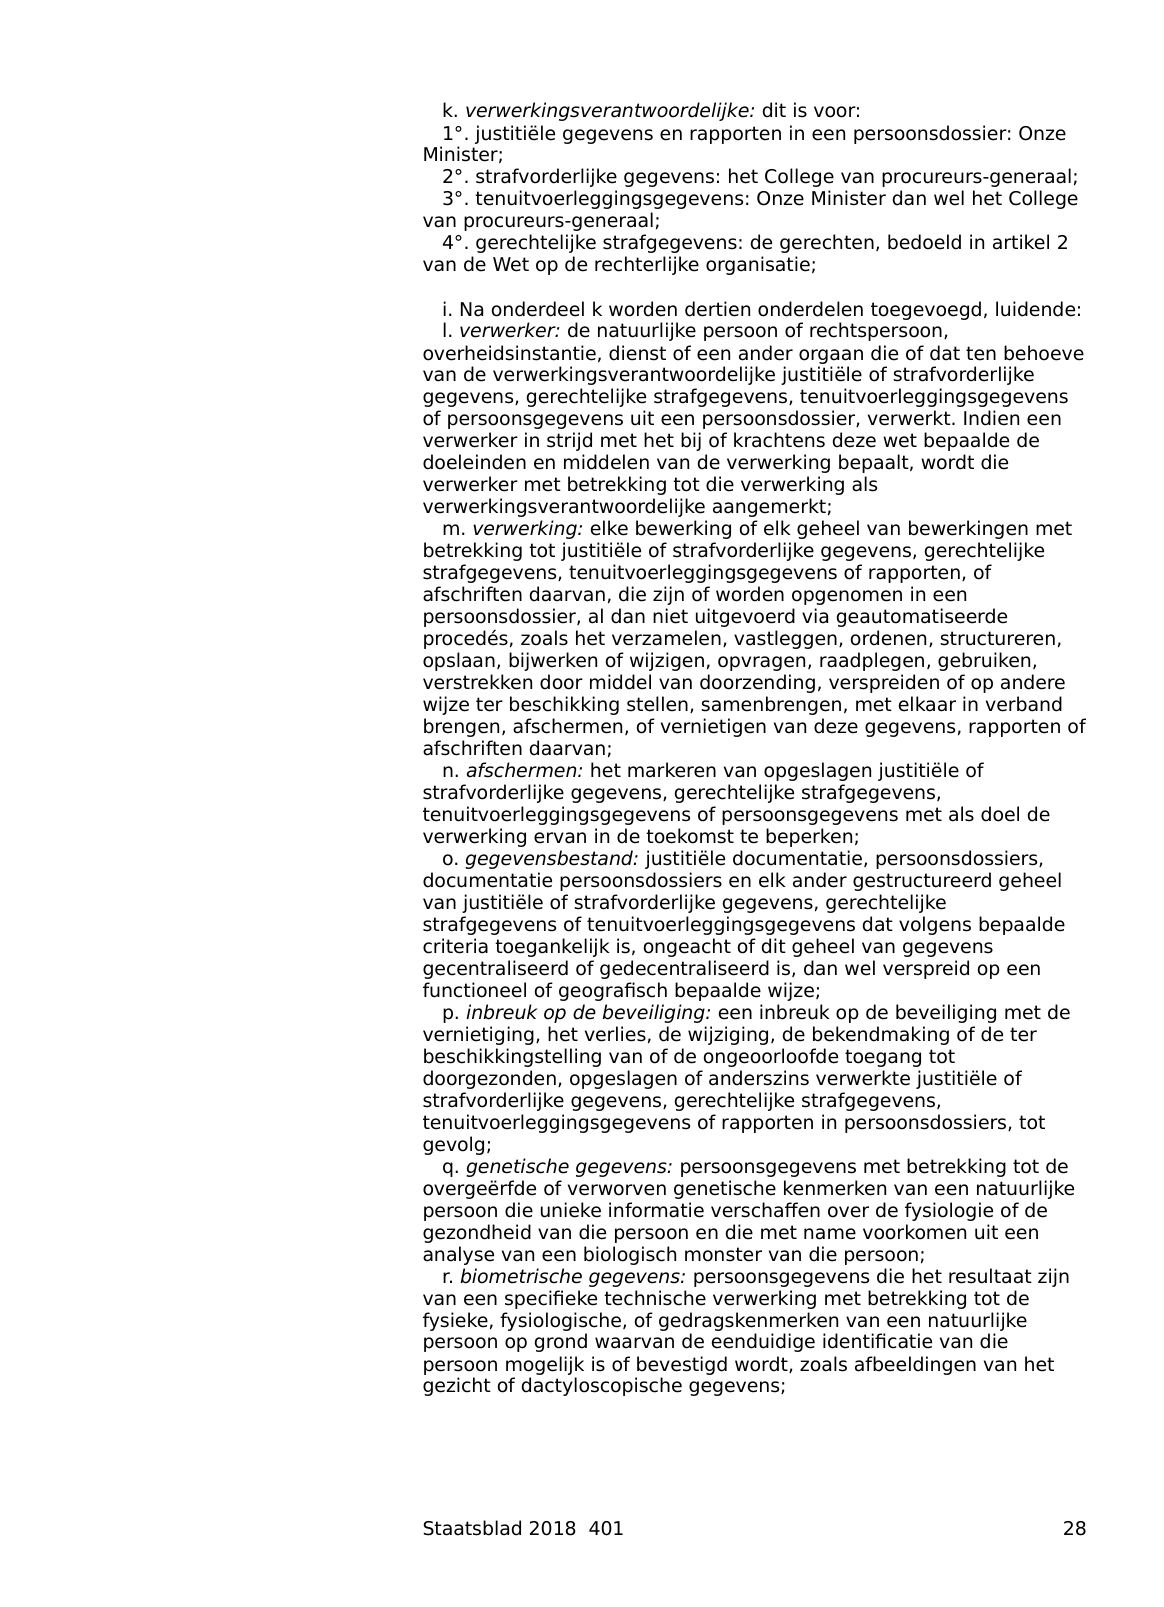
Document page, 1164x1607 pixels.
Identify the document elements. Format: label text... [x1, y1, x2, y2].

text 3°. tenuitvoerleggingsgegevens: Onze Minister dan wel het College van procureurs-generaal; [422, 188, 1087, 232]
text n. afschermen: het markeren van opgeslagen justitiële of strafvorderlijke gegevens, gerechtelijke strafgegevens, tenuitvoerleggingsgegevens of persoonsgegevens met als doel de verwerking ervan in de toekomst te beperken; [422, 760, 1087, 848]
text 1°. justitiële gegevens en rapporten in een persoonsdossier: Onze Minister; [422, 122, 1087, 166]
text 2°. strafvorderlijke gegevens: het College van procureurs-generaal; [422, 166, 1087, 188]
text k. verwerkingsverantwoordelijke: dit is voor: [422, 100, 1087, 122]
text m. verwerking: elke bewerking of elk geheel van bewerkingen met betrekking tot justitiële of strafvorderlijke gegevens, gerechtelijke strafgegevens, tenuitvoerleggingsgegevens of rapporten, of afschriften daarvan, die zijn of worden opgenomen in een persoonsdossier, al dan niet uitgevoerd via geautomatiseerde procedés, zoals het verzamelen, vastleggen, ordenen, structureren, opslaan, bijwerken of wijzigen, opvragen, raadplegen, gebruiken, verstrekken door middel van doorzending, verspreiden of op andere wijze ter beschikking stellen, samenbrengen, met elkaar in verband brengen, afschermen, of vernietigen van deze gegevens, rapporten of afschriften daarvan; [422, 518, 1087, 760]
text 4°. gerechtelijke strafgegevens: de gerechten, bedoeld in artikel 2 van de Wet op de rechterlijke organisatie; [422, 232, 1087, 276]
text l. verwerker: de natuurlijke persoon of rechtspersoon, overheidsinstantie, dienst of een ander orgaan die of dat ten behoeve van de verwerkingsverantwoordelijke justitiële of strafvorderlijke gegevens, gerechtelijke strafgegevens, tenuitvoerleggingsgegevens of persoonsgegevens uit een persoonsdossier, verwerkt. Indien een verwerker in strijd met het bij of krachtens deze wet bepaalde de doeleinden en middelen van de verwerking bepaalt, wordt die verwerker met betrekking tot die verwerking als verwerkingsverantwoordelijke aangemerkt; [422, 320, 1087, 518]
text q. genetische gegevens: persoonsgegevens met betrekking tot de overgeërfde of verworven genetische kenmerken van een natuurlijke persoon die unieke informatie verschaffen over de fysiologie of de gezondheid van die persoon en die met name voorkomen uit een analyse van een biologisch monster van die persoon; [422, 1156, 1087, 1266]
text r. biometrische gegevens: persoonsgegevens die het resultaat zijn van een specifieke technische verwerking met betrekking tot de fysieke, fysiologische, of gedragskenmerken van een natuurlijke persoon op grond waarvan de eenduidige identificatie van die persoon mogelijk is of bevestigd wordt, zoals afbeeldingen van het gezicht of dactyloscopische gegevens; [422, 1266, 1087, 1397]
text p. inbreuk op de beveiliging: een inbreuk op de beveiliging met de vernietiging, het verlies, de wijziging, de bekendmaking of de ter beschikkingstelling van of de ongeoorloofde toegang tot doorgezonden, opgeslagen of anderszins verwerkte justitiële of strafvorderlijke gegevens, gerechtelijke strafgegevens, tenuitvoerleggingsgegevens of rapporten in persoonsdossiers, tot gevolg; [422, 1002, 1087, 1156]
text o. gegevensbestand: justitiële documentatie, persoonsdossiers, documentatie persoonsdossiers en elk ander gestructureerd geheel van justitiële of strafvorderlijke gegevens, gerechtelijke strafgegevens of tenuitvoerleggingsgegevens dat volgens bepaalde criteria toegankelijk is, ongeacht of dit geheel van gegevens gecentraliseerd of gedecentraliseerd is, dan wel verspreid op een functioneel of geografisch bepaalde wijze; [422, 848, 1087, 1002]
text i. Na onderdeel k worden dertien onderdelen toegevoegd, luidende: [422, 298, 1087, 320]
